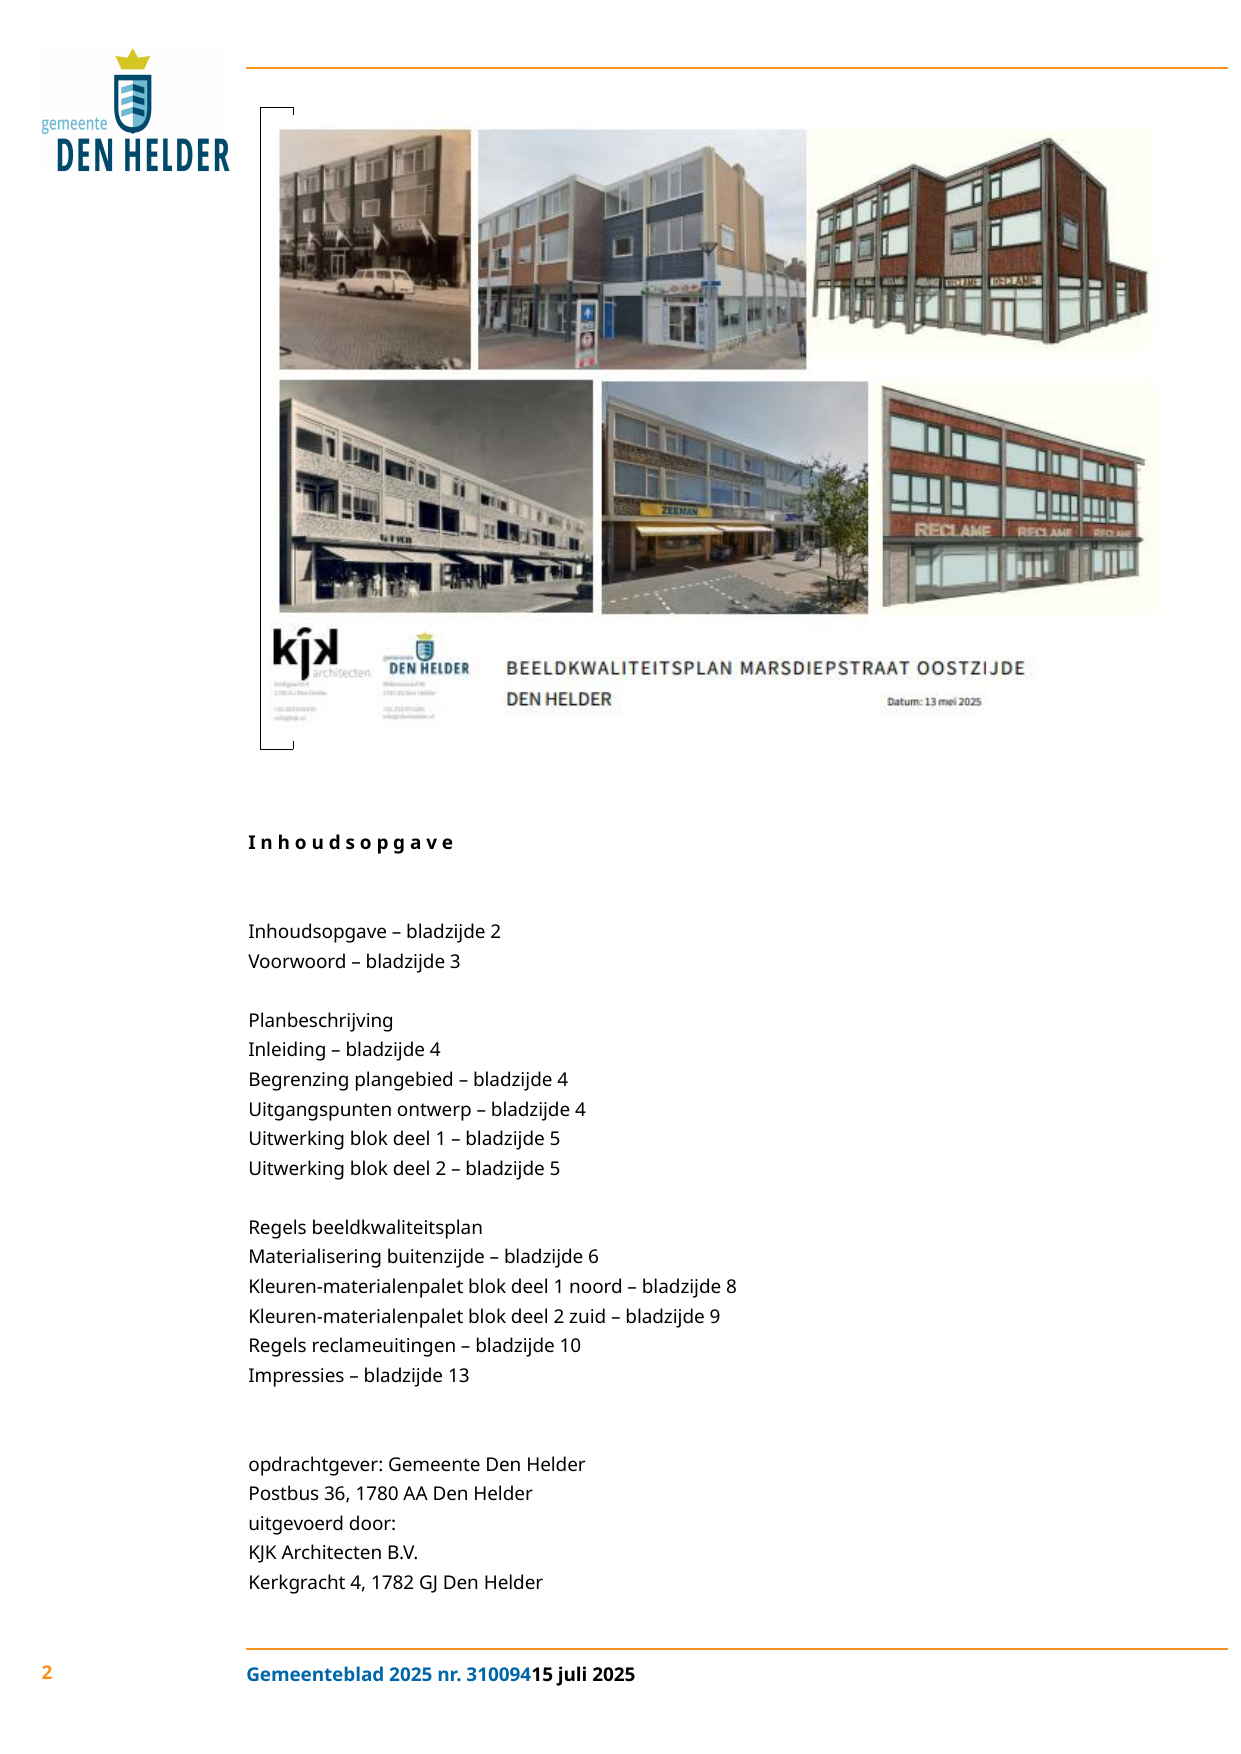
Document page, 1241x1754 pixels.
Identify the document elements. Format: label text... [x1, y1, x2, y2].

text Impressies – bladzijde 13 [248, 1362, 1152, 1388]
text Kerkgracht 4, 1782 GJ Den Helder [248, 1569, 1152, 1595]
text uitgevoerd door: [248, 1510, 1152, 1536]
text Regels beeldkwaliteitsplan [248, 1214, 1152, 1240]
text Postbus 36, 1780 AA Den Helder [248, 1480, 1152, 1506]
text Inleiding – bladzijde 4 [248, 1037, 1152, 1062]
text Begrenzing plangebied – bladzijde 4 [248, 1066, 1152, 1092]
picture [100, 154, 106, 172]
text Inhoudsopgave – bladzijde 2 [248, 918, 1152, 944]
picture [41, 47, 231, 172]
picture [130, 157, 135, 172]
text Voorwoord – bladzijde 3 [248, 948, 1152, 974]
text Uitwerking blok deel 2 – bladzijde 5 [248, 1155, 1152, 1181]
text Uitgangspunten ontwerp – bladzijde 4 [248, 1096, 1152, 1122]
text Kleuren-materialenpalet blok deel 2 zuid – bladzijde 9 [248, 1303, 1152, 1329]
text opdrachtgever: Gemeente Den Helder [248, 1451, 1152, 1477]
text Planbeschrijving [248, 1007, 1152, 1033]
picture [220, 160, 224, 172]
text Uitwerking blok deel 1 – bladzijde 5 [248, 1125, 1152, 1151]
text Kleuren-materialenpalet blok deel 1 noord – bladzijde 8 [248, 1273, 1152, 1299]
text KJK Architecten B.V. [248, 1539, 1152, 1565]
text Regels reclameuitingen – bladzijde 10 [248, 1332, 1152, 1358]
text Materialisering buitenzijde – bladzijde 6 [248, 1244, 1152, 1269]
picture [182, 144, 187, 165]
picture [268, 115, 1173, 741]
picture [63, 144, 68, 165]
text I n h o u d s o p g a v e [248, 829, 1152, 855]
